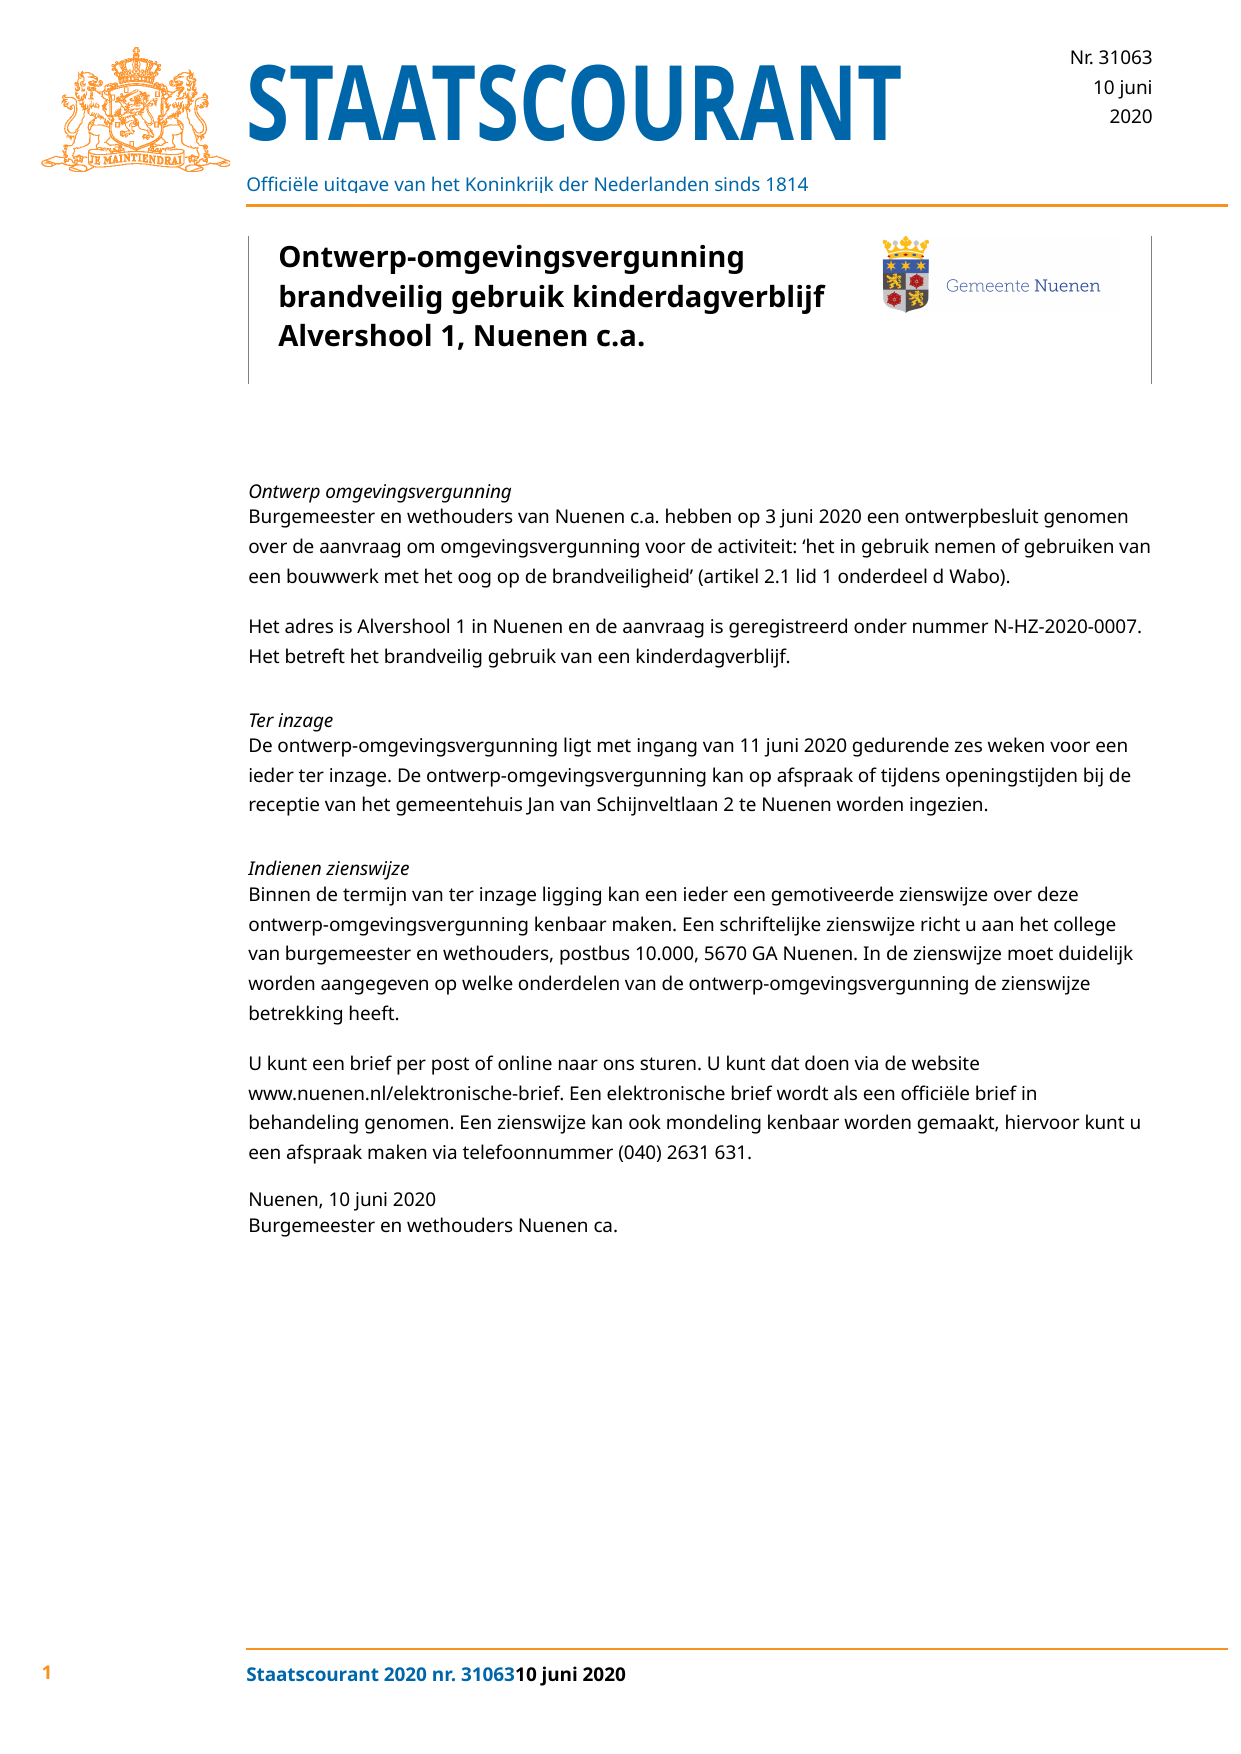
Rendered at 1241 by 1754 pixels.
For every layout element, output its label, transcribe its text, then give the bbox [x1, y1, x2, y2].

table_header Ontwerp-omgevingsvergunning brandveilig gebruik kinderdagverblijf Alvershool 1, Nuenen c.a. [249, 236, 850, 384]
text Ter inzage [248, 707, 1152, 732]
picture [882, 236, 1119, 313]
text Het adres is Alvershool 1 in Nuenen en de aanvraag is geregistreerd onder nummer N-HZ-2020-0007. Het betreft het brandveilig gebruik van een kinderdagverblijf. [248, 613, 1152, 668]
text Ontwerp omgevingsvergunning [248, 478, 1152, 504]
table_header [1119, 236, 1151, 312]
table_header [850, 236, 882, 312]
text Indienen zienswijze [248, 856, 1152, 881]
text U kunt een brief per post of online naar ons sturen. U kunt dat doen via de website www.nuenen.nl/elektronische-brief. Een elektronische brief wordt als een officiële brief in behandeling genomen. Een zienswijze kan ook mondeling kenbaar worden gemaakt, hiervoor kunt u een afspraak maken via telefoonnummer (040) 2631 631. [248, 1050, 1152, 1164]
text Binnen de termijn van ter inzage ligging kan een ieder een gemotiveerde zienswijze over deze ontwerp-omgevingsvergunning kenbaar maken. Een schriftelijke zienswijze richt u aan het college van burgemeester en wethouders, postbus 10.000, 5670 GA Nuenen. In de zienswijze moet duidelijk worden aangegeven op welke onderdelen van de ontwerp-omgevingsvergunning de zienswijze betrekking heeft. [248, 881, 1152, 1025]
table_header [850, 313, 1151, 384]
text Burgemeester en wethouders Nuenen ca. [248, 1212, 1152, 1238]
text Nuenen, 10 juni 2020 [248, 1187, 1152, 1212]
text Burgemeester en wethouders van Nuenen c.a. hebben op 3 juni 2020 een ontwerpbesluit genomen over de aanvraag om omgevingsvergunning voor de activiteit: ‘het in gebruik nemen of gebruiken van een bouwwerk met het oog op de brandveiligheid’ (artikel 2.1 lid 1 onderdeel d Wabo). [248, 504, 1152, 588]
text De ontwerp-omgevingsvergunning ligt met ingang van 11 juni 2020 gedurende zes weken voor een ieder ter inzage. De ontwerp-omgevingsvergunning kan op afspraak of tijdens openingstijden bij de receptie van het gemeentehuis Jan van Schijnveltlaan 2 te Nuenen worden ingezien. [248, 732, 1152, 817]
picture [41, 47, 231, 172]
